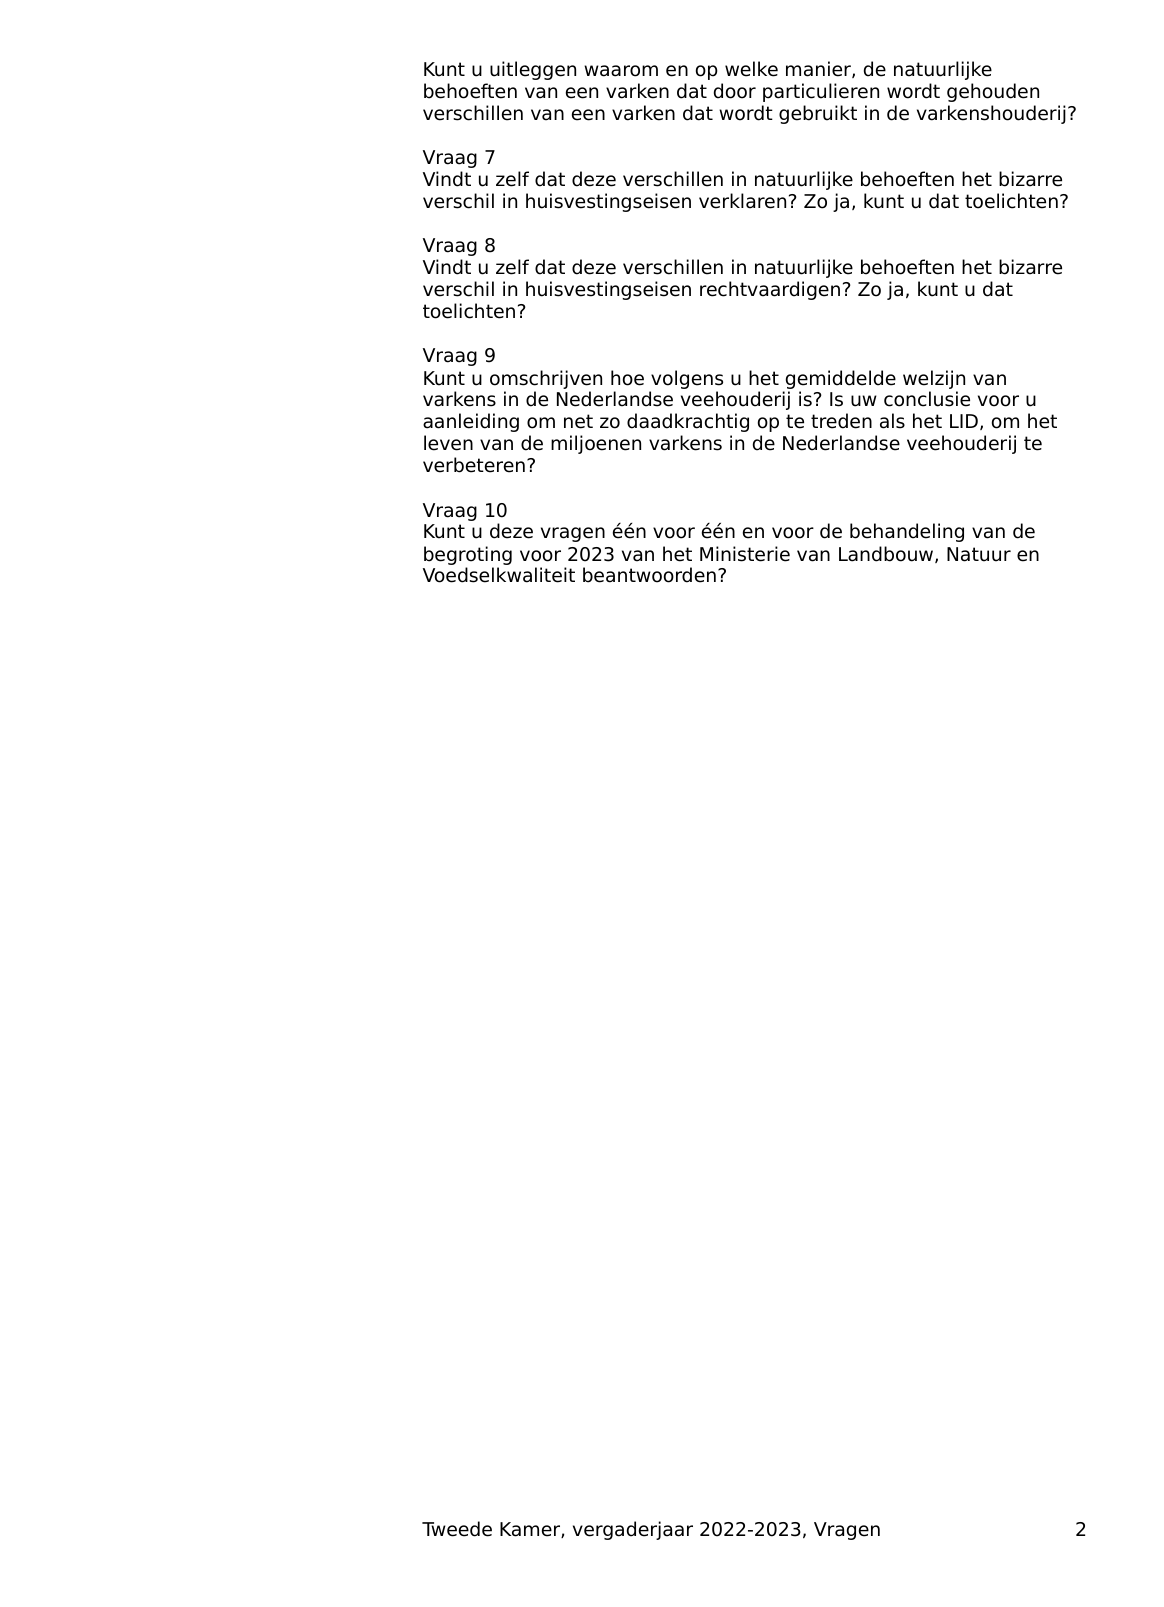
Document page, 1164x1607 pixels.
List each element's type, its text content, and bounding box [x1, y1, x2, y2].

text Kunt u omschrijven hoe volgens u het gemiddelde welzijn van varkens in de Nederlandse veehouderij is? Is uw conclusie voor u aanleiding om net zo daadkrachtig op te treden als het LID, om het leven van de miljoenen varkens in de Nederlandse veehouderij te verbeteren? [422, 367, 1087, 477]
text Kunt u uitleggen waarom en op welke manier, de natuurlijke behoeften van een varken dat door particulieren wordt gehouden verschillen van een varken dat wordt gebruikt in de varkenshouderij? [422, 59, 1087, 125]
text Vindt u zelf dat deze verschillen in natuurlijke behoeften het bizarre verschil in huisvestingseisen rechtvaardigen? Zo ja, kunt u dat toelichten? [422, 257, 1087, 323]
text Vraag 7 [422, 147, 1087, 169]
text Vraag 10 [422, 499, 1087, 521]
text Vindt u zelf dat deze verschillen in natuurlijke behoeften het bizarre verschil in huisvestingseisen verklaren? Zo ja, kunt u dat toelichten? [422, 169, 1087, 213]
text Vraag 8 [422, 235, 1087, 257]
text Vraag 9 [422, 345, 1087, 367]
text Kunt u deze vragen één voor één en voor de behandeling van de begroting voor 2023 van het Ministerie van Landbouw, Natuur en Voedselkwaliteit beantwoorden? [422, 521, 1087, 587]
